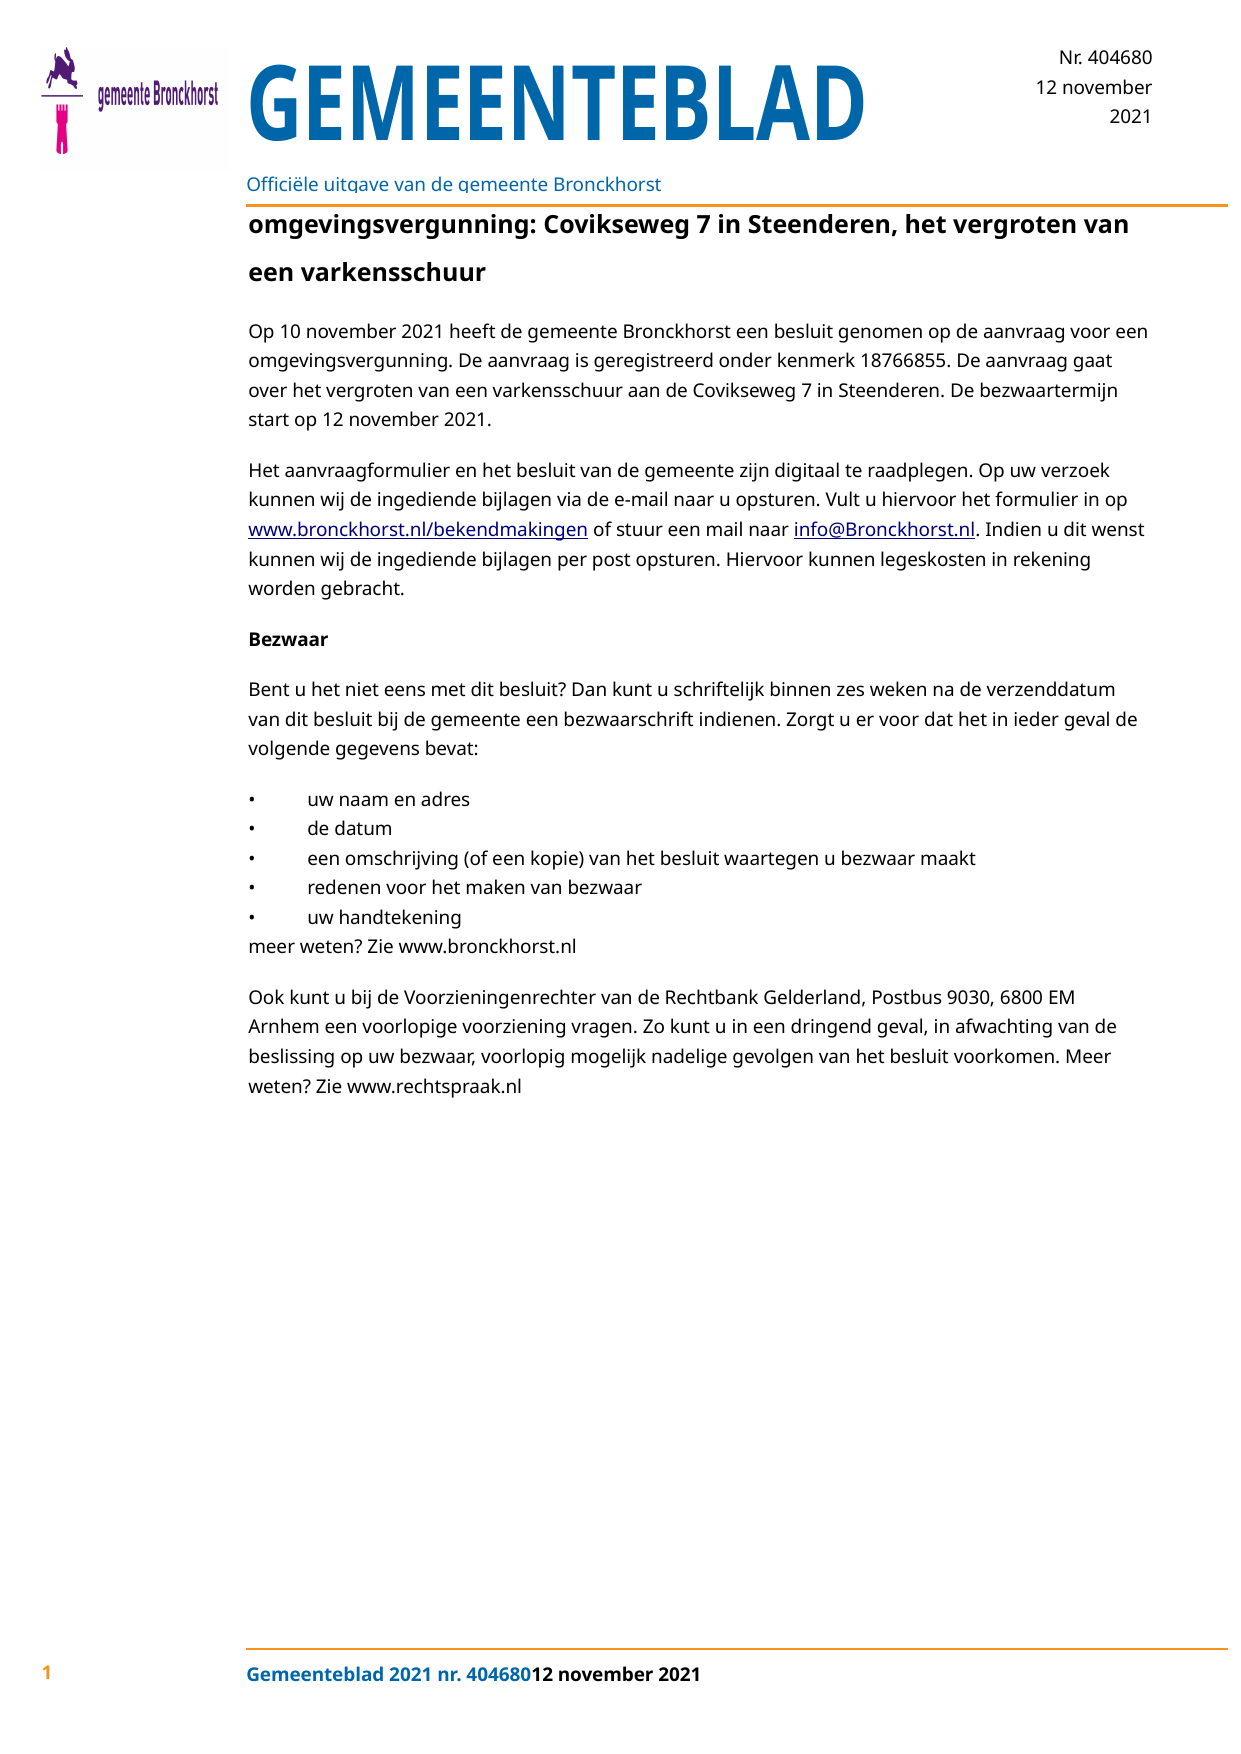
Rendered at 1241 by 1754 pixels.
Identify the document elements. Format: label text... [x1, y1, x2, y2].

list redenen voor het maken van bezwaar [248, 874, 1152, 900]
list een omschrijving (of een kopie) van het besluit waartegen u bezwaar maakt [248, 845, 1152, 871]
text meer weten? Zie www.bronckhorst.nl [248, 934, 1152, 959]
list uw naam en adres [248, 786, 1152, 812]
text Bezwaar [248, 626, 1152, 652]
text Ook kunt u bij de Voorzieningenrechter van de Rechtbank Gelderland, Postbus 9030, 6800 EM Arnhem een voorlopige voorziening vragen. Zo kunt u in een dringend geval, in afwachting van de beslissing op uw bezwaar, voorlopig mogelijk nadelige gevolgen van het besluit voorkomen. Meer weten? Zie www.rechtspraak.nl [248, 984, 1152, 1099]
text Bent u het niet eens met dit besluit? Dan kunt u schriftelijk binnen zes weken na de verzenddatum van dit besluit bij de gemeente een bezwaarschrift indienen. Zorgt u er voor dat het in ieder geval de volgende gegevens bevat: [248, 676, 1152, 761]
list de datum [248, 815, 1152, 841]
text omgevingsvergunning: Covikseweg 7 in Steenderen, het vergroten van een varkensschuur [248, 207, 1152, 288]
text Het aanvraagformulier en het besluit van de gemeente zijn digitaal te raadplegen. Op uw verzoek kunnen wij de ingediende bijlagen via de e-mail naar u opsturen. Vult u hiervoor het formulier in op www.bronckhorst.nl/bekendmakingen of stuur een mail naar info@Bronckhorst.nl. Indien u dit wenst kunnen wij de ingediende bijlagen per post opsturen. Hiervoor kunnen legeskosten in rekening worden gebracht. [248, 457, 1152, 601]
text Op 10 november 2021 heeft de gemeente Bronckhorst een besluit genomen op de aanvraag voor een omgevingsvergunning. De aanvraag is geregistreerd onder kenmerk 18766855. De aanvraag gaat over het vergroten van een varkensschuur aan de Covikseweg 7 in Steenderen. De bezwaartermijn start op 12 november 2021. [248, 318, 1152, 432]
picture [41, 47, 231, 172]
list uw handtekening [248, 904, 1152, 930]
